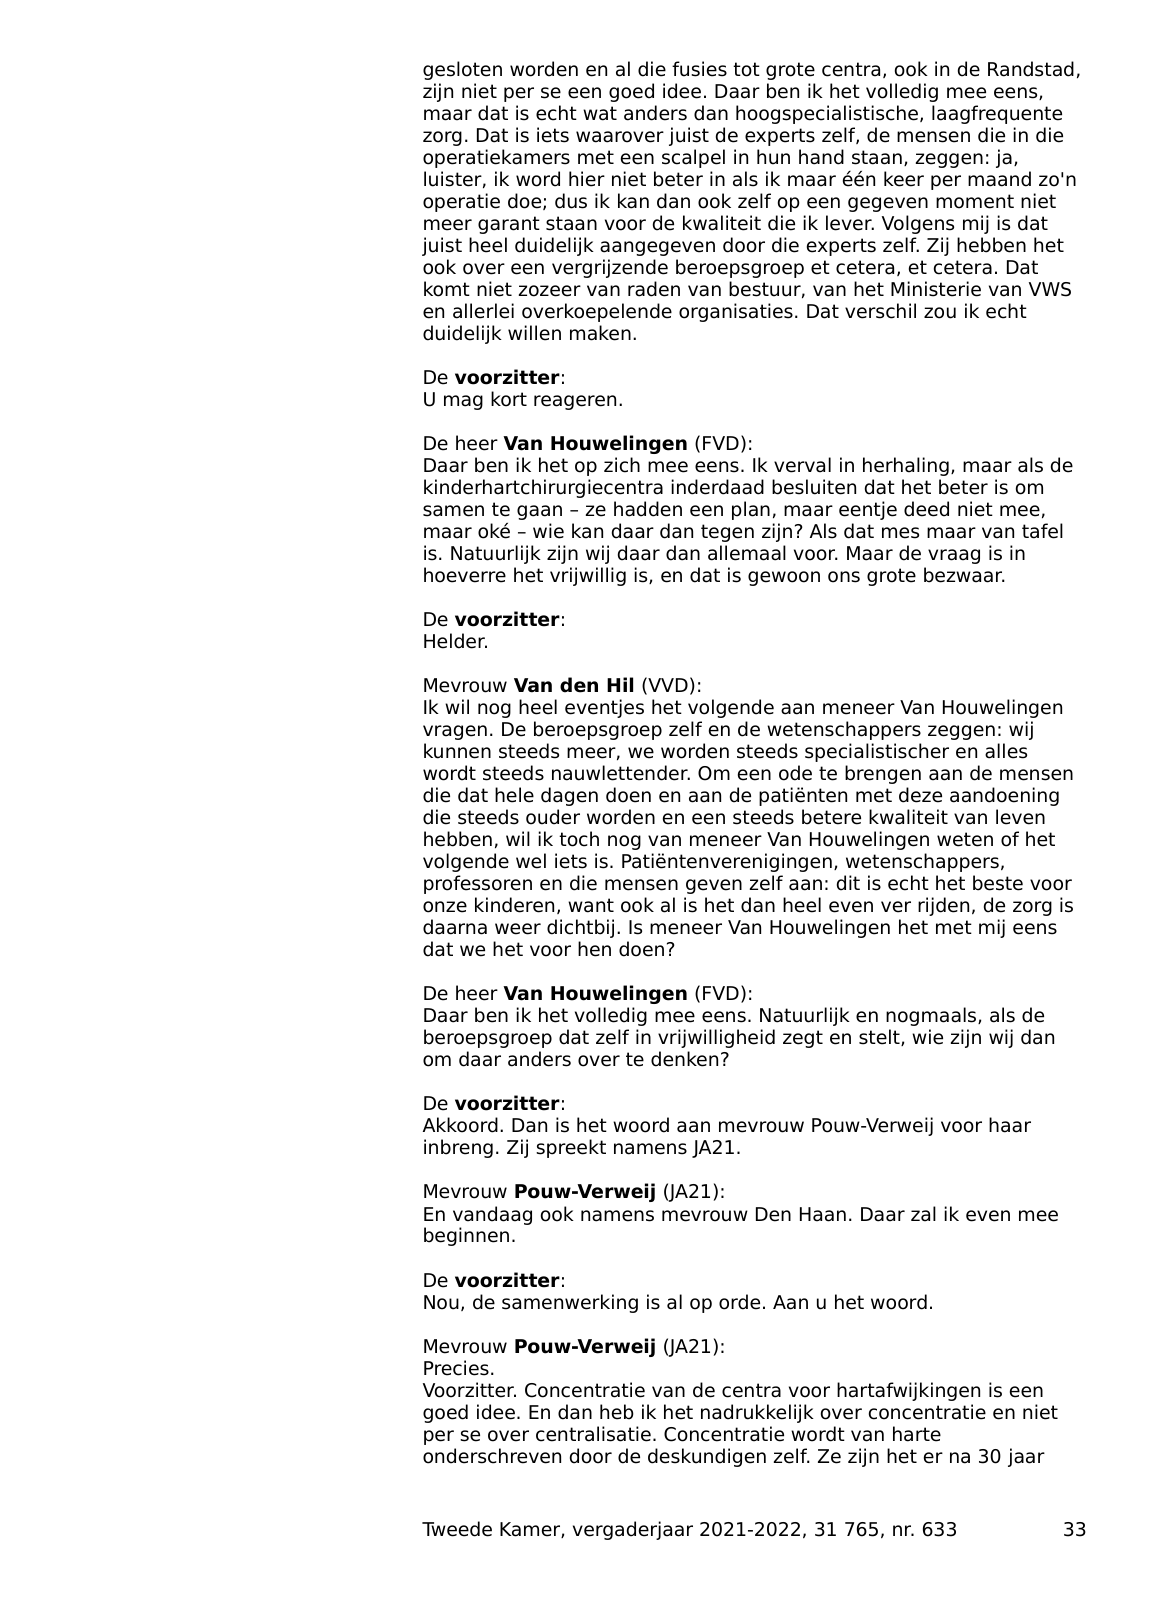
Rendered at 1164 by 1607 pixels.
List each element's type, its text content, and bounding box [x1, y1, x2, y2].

text En vandaag ook namens mevrouw Den Haan. Daar zal ik even mee beginnen. [422, 1203, 1087, 1247]
text De voorzitter: [422, 1269, 1087, 1292]
text Mevrouw Pouw-Verweij (JA21): [422, 1336, 1087, 1358]
text Daar ben ik het op zich mee eens. Ik verval in herhaling, maar als de kinderhartchirurgiecentra inderdaad besluiten dat het beter is om samen te gaan – ze hadden een plan, maar eentje deed niet mee, maar oké – wie kan daar dan tegen zijn? Als dat mes maar van tafel is. Natuurlijk zijn wij daar dan allemaal voor. Maar de vraag is in hoeverre het vrijwillig is, en dat is gewoon ons grote bezwaar. [422, 455, 1087, 587]
text Precies. [422, 1358, 1087, 1380]
text De voorzitter: [422, 367, 1087, 389]
text De heer Van Houwelingen (FVD): [422, 433, 1087, 455]
text De heer Van Houwelingen (FVD): [422, 983, 1087, 1005]
text gesloten worden en al die fusies tot grote centra, ook in de Randstad, zijn niet per se een goed idee. Daar ben ik het volledig mee eens, maar dat is echt wat anders dan hoogspecialistische, laagfrequente zorg. Dat is iets waarover juist de experts zelf, de mensen die in die operatiekamers met een scalpel in hun hand staan, zeggen: ja, luister, ik word hier niet beter in als ik maar één keer per maand zo'n operatie doe; dus ik kan dan ook zelf op een gegeven moment niet meer garant staan voor de kwaliteit die ik lever. Volgens mij is dat juist heel duidelijk aangegeven door die experts zelf. Zij hebben het ook over een vergrijzende beroepsgroep et cetera, et cetera. Dat komt niet zozeer van raden van bestuur, van het Ministerie van VWS en allerlei overkoepelende organisaties. Dat verschil zou ik echt duidelijk willen maken. [422, 59, 1087, 345]
text Nou, de samenwerking is al op orde. Aan u het woord. [422, 1292, 1087, 1313]
text U mag kort reageren. [422, 389, 1087, 411]
text Mevrouw Pouw-Verweij (JA21): [422, 1181, 1087, 1203]
text De voorzitter: [422, 1093, 1087, 1115]
text Voorzitter. Concentratie van de centra voor hartafwijkingen is een goed idee. En dan heb ik het nadrukkelijk over concentratie en niet per se over centralisatie. Concentratie wordt van harte onderschreven door de deskundigen zelf. Ze zijn het er na 30 jaar [422, 1380, 1087, 1468]
text Mevrouw Van den Hil (VVD): [422, 675, 1087, 697]
text Akkoord. Dan is het woord aan mevrouw Pouw-Verweij voor haar inbreng. Zij spreekt namens JA21. [422, 1115, 1087, 1159]
text Helder. [422, 631, 1087, 653]
text De voorzitter: [422, 609, 1087, 631]
text Daar ben ik het volledig mee eens. Natuurlijk en nogmaals, als de beroepsgroep dat zelf in vrijwilligheid zegt en stelt, wie zijn wij dan om daar anders over te denken? [422, 1005, 1087, 1071]
text Ik wil nog heel eventjes het volgende aan meneer Van Houwelingen vragen. De beroepsgroep zelf en de wetenschappers zeggen: wij kunnen steeds meer, we worden steeds specialistischer en alles wordt steeds nauwlettender. Om een ode te brengen aan de mensen die dat hele dagen doen en aan de patiënten met deze aandoening die steeds ouder worden en een steeds betere kwaliteit van leven hebben, wil ik toch nog van meneer Van Houwelingen weten of het volgende wel iets is. Patiëntenverenigingen, wetenschappers, professoren en die mensen geven zelf aan: dit is echt het beste voor onze kinderen, want ook al is het dan heel even ver rijden, de zorg is daarna weer dichtbij. Is meneer Van Houwelingen het met mij eens dat we het voor hen doen? [422, 697, 1087, 961]
